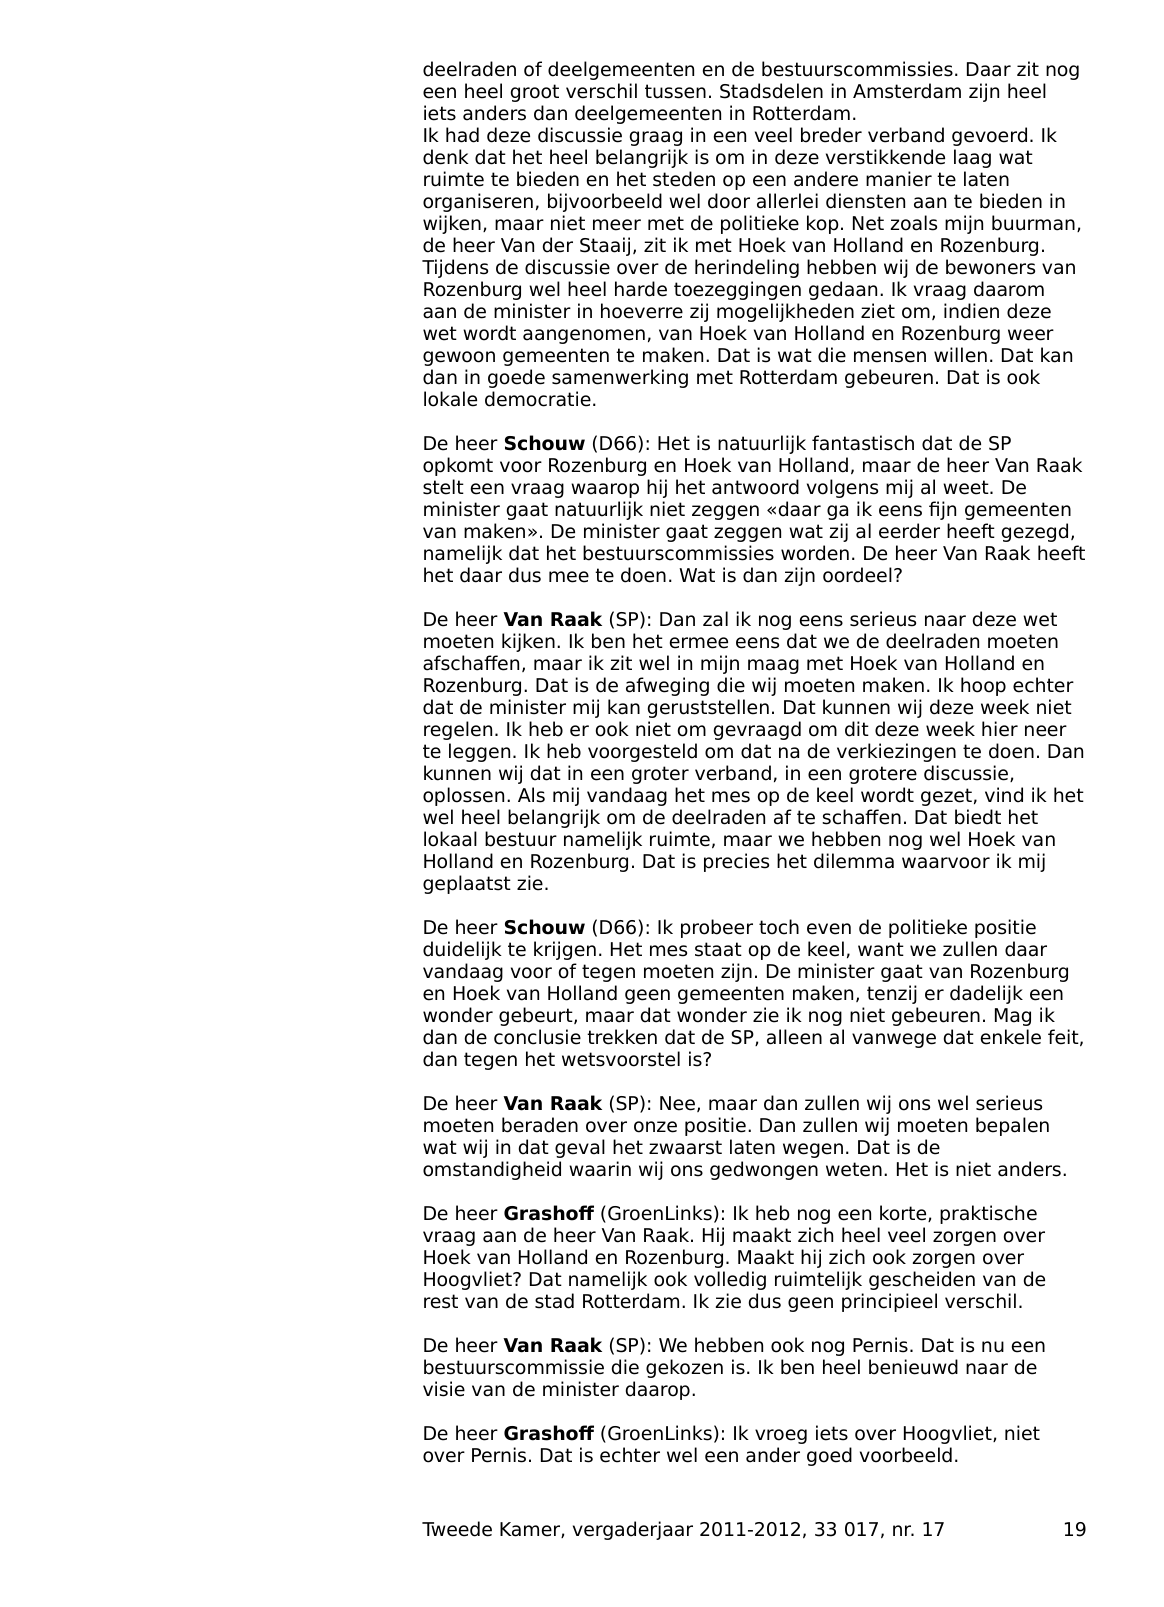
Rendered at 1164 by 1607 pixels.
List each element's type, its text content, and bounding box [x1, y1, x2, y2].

text De heer Van Raak (SP): We hebben ook nog Pernis. Dat is nu een bestuurscommissie die gekozen is. Ik ben heel benieuwd naar de visie van de minister daarop. [422, 1335, 1087, 1401]
text De heer Van Raak (SP): Nee, maar dan zullen wij ons wel serieus moeten beraden over onze positie. Dan zullen wij moeten bepalen wat wij in dat geval het zwaarst laten wegen. Dat is de omstandigheid waarin wij ons gedwongen weten. Het is niet anders. [422, 1093, 1087, 1181]
text De heer Grashoff (GroenLinks): Ik vroeg iets over Hoogvliet, niet over Pernis. Dat is echter wel een ander goed voorbeeld. [422, 1423, 1087, 1467]
text De heer Van Raak (SP): Dan zal ik nog eens serieus naar deze wet moeten kijken. Ik ben het ermee eens dat we de deelraden moeten afschaffen, maar ik zit wel in mijn maag met Hoek van Holland en Rozenburg. Dat is de afweging die wij moeten maken. Ik hoop echter dat de minister mij kan geruststellen. Dat kunnen wij deze week niet regelen. Ik heb er ook niet om gevraagd om dit deze week hier neer te leggen. Ik heb voorgesteld om dat na de verkiezingen te doen. Dan kunnen wij dat in een groter verband, in een grotere discussie, oplossen. Als mij vandaag het mes op de keel wordt gezet, vind ik het wel heel belangrijk om de deelraden af te schaffen. Dat biedt het lokaal bestuur namelijk ruimte, maar we hebben nog wel Hoek van Holland en Rozenburg. Dat is precies het dilemma waarvoor ik mij geplaatst zie. [422, 609, 1087, 895]
text deelraden of deelgemeenten en de bestuurscommissies. Daar zit nog een heel groot verschil tussen. Stadsdelen in Amsterdam zijn heel iets anders dan deelgemeenten in Rotterdam. [422, 59, 1087, 125]
text De heer Schouw (D66): Ik probeer toch even de politieke positie duidelijk te krijgen. Het mes staat op de keel, want we zullen daar vandaag voor of tegen moeten zijn. De minister gaat van Rozenburg en Hoek van Holland geen gemeenten maken, tenzij er dadelijk een wonder gebeurt, maar dat wonder zie ik nog niet gebeuren. Mag ik dan de conclusie trekken dat de SP, alleen al vanwege dat enkele feit, dan tegen het wetsvoorstel is? [422, 917, 1087, 1071]
text De heer Schouw (D66): Het is natuurlijk fantastisch dat de SP opkomt voor Rozenburg en Hoek van Holland, maar de heer Van Raak stelt een vraag waarop hij het antwoord volgens mij al weet. De minister gaat natuurlijk niet zeggen «daar ga ik eens fijn gemeenten van maken». De minister gaat zeggen wat zij al eerder heeft gezegd, namelijk dat het bestuurscommissies worden. De heer Van Raak heeft het daar dus mee te doen. Wat is dan zijn oordeel? [422, 433, 1087, 587]
text De heer Grashoff (GroenLinks): Ik heb nog een korte, praktische vraag aan de heer Van Raak. Hij maakt zich heel veel zorgen over Hoek van Holland en Rozenburg. Maakt hij zich ook zorgen over Hoogvliet? Dat namelijk ook volledig ruimtelijk gescheiden van de rest van de stad Rotterdam. Ik zie dus geen principieel verschil. [422, 1203, 1087, 1313]
text Ik had deze discussie graag in een veel breder verband gevoerd. Ik denk dat het heel belangrijk is om in deze verstikkende laag wat ruimte te bieden en het steden op een andere manier te laten organiseren, bijvoorbeeld wel door allerlei diensten aan te bieden in wijken, maar niet meer met de politieke kop. Net zoals mijn buurman, de heer Van der Staaij, zit ik met Hoek van Holland en Rozenburg. Tijdens de discussie over de herindeling hebben wij de bewoners van Rozenburg wel heel harde toezeggingen gedaan. Ik vraag daarom aan de minister in hoeverre zij mogelijkheden ziet om, indien deze wet wordt aangenomen, van Hoek van Holland en Rozenburg weer gewoon gemeenten te maken. Dat is wat die mensen willen. Dat kan dan in goede samenwerking met Rotterdam gebeuren. Dat is ook lokale democratie. [422, 125, 1087, 411]
